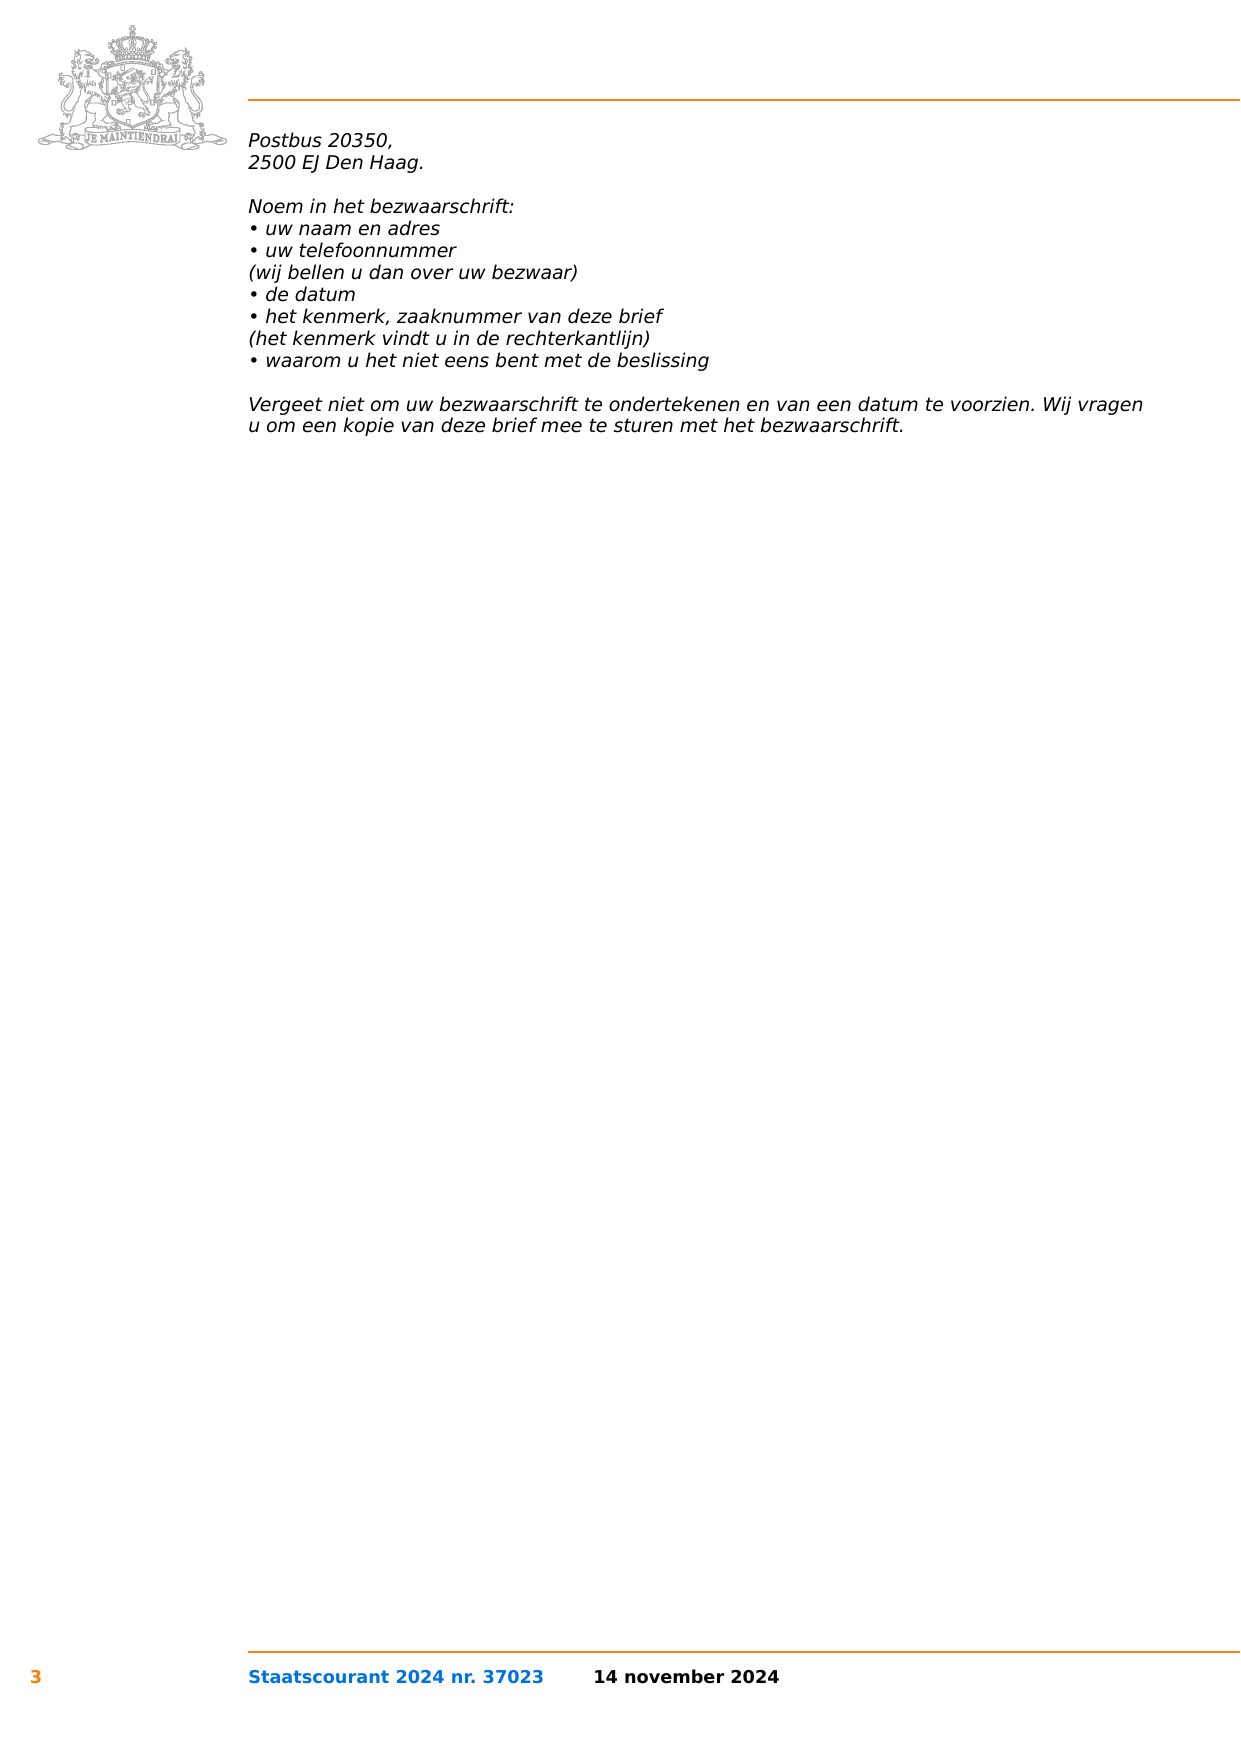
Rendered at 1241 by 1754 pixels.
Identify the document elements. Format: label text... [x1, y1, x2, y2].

text • waarom u het niet eens bent met de beslissing [248, 349, 1163, 372]
picture [38, 25, 227, 150]
text Postbus 20350, [248, 130, 1163, 152]
text • het kenmerk, zaaknummer van deze brief [248, 306, 1163, 328]
text Vergeet niet om uw bezwaarschrift te ondertekenen en van een datum te voorzien. Wij vragen u om een kopie van deze brief mee te sturen met het bezwaarschrift. [248, 393, 1163, 437]
text (wij bellen u dan over uw bezwaar) [248, 262, 1163, 284]
text 2500 EJ Den Haag. [248, 152, 1163, 174]
text Noem in het bezwaarschrift: [248, 196, 1163, 218]
text • uw telefoonnummer [248, 240, 1163, 262]
text • de datum [248, 284, 1163, 306]
text • uw naam en adres [248, 218, 1163, 240]
text (het kenmerk vindt u in de rechterkantlijn) [248, 328, 1163, 349]
